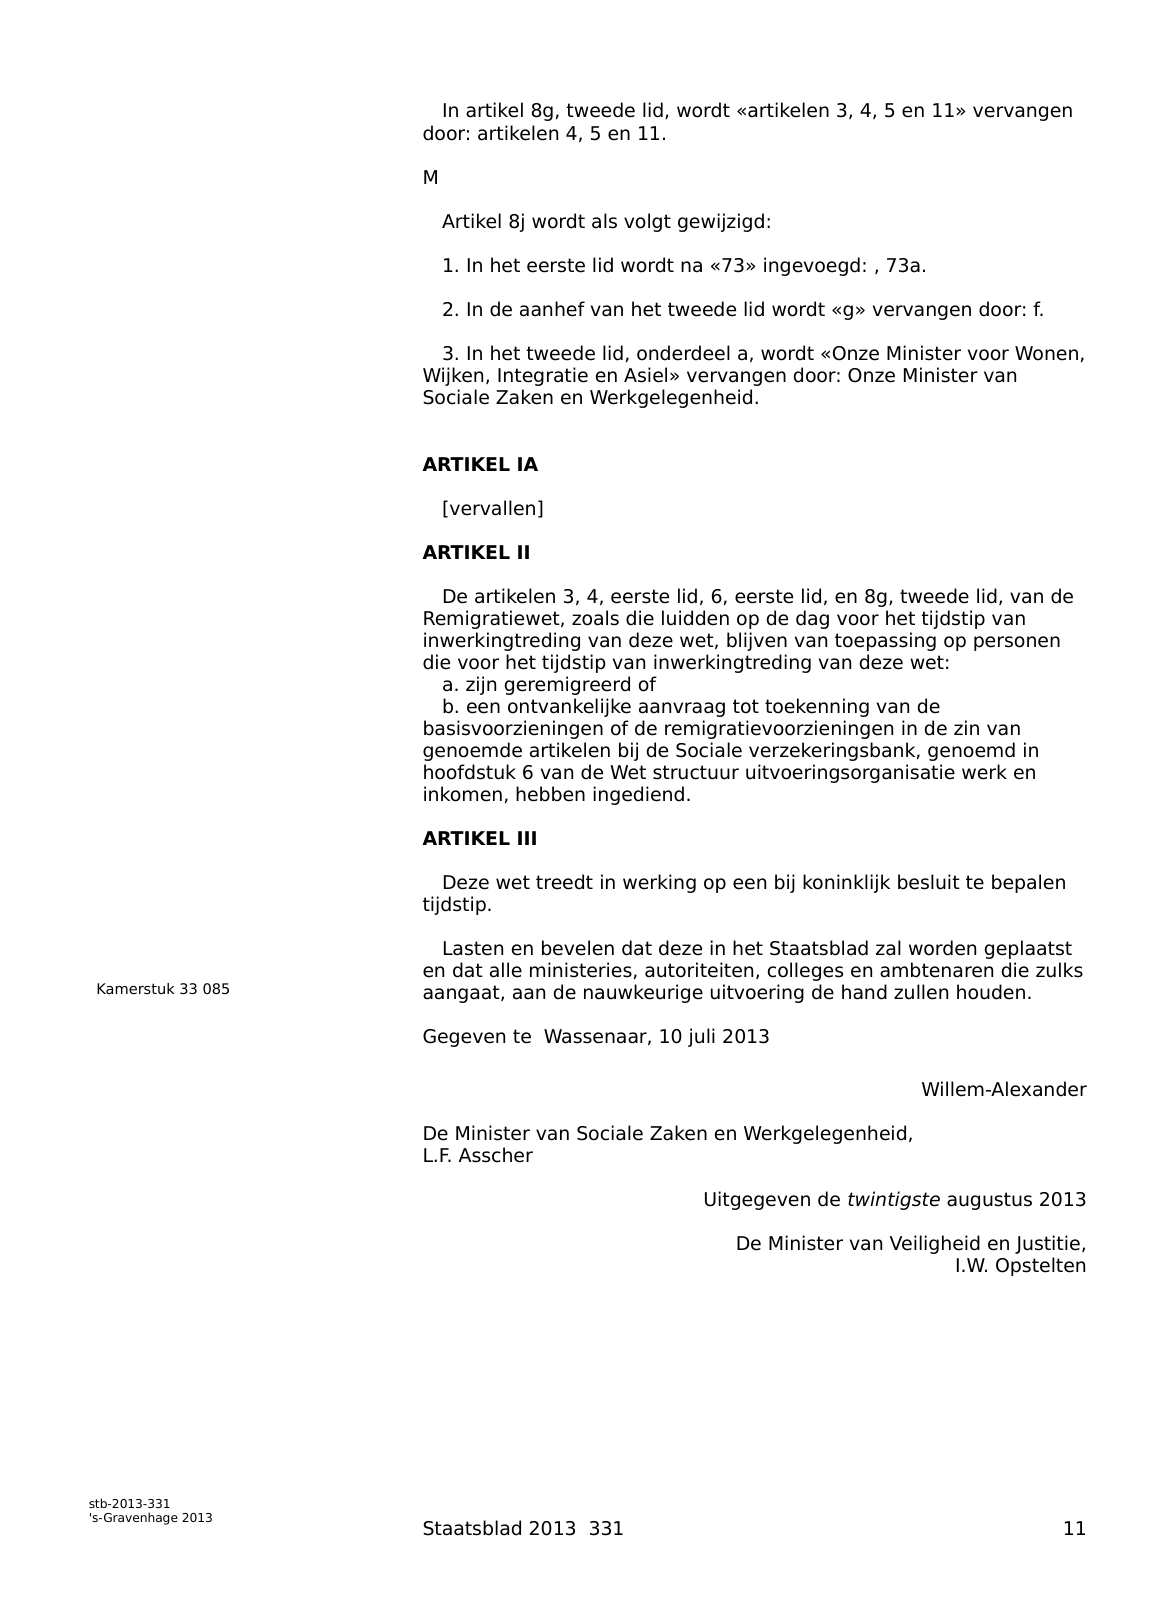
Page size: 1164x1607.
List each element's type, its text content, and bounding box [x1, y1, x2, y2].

text De artikelen 3, 4, eerste lid, 6, eerste lid, en 8g, tweede lid, van de Remigratiewet, zoals die luidden op de dag voor het tijdstip van inwerkingtreding van deze wet, blijven van toepassing op personen die voor het tijdstip van inwerkingtreding van deze wet: [422, 586, 1087, 674]
subtitle ARTIKEL III [422, 828, 1087, 850]
text Artikel 8j wordt als volgt gewijzigd: [422, 211, 1087, 233]
text 2. In de aanhef van het tweede lid wordt «g» vervangen door: f. [422, 299, 1087, 321]
text stb-2013-331 [88, 1497, 323, 1511]
text a. zijn geremigreerd of [422, 674, 1087, 696]
subtitle ARTIKEL II [422, 542, 1087, 564]
text De Minister van Sociale Zaken en Werkgelegenheid, L.F. Asscher [422, 1123, 1087, 1167]
text 's-Gravenhage 2013 [88, 1511, 323, 1525]
subtitle ARTIKEL IA [422, 453, 1087, 476]
text Gegeven te Wassenaar, 10 juli 2013 [422, 1026, 1087, 1048]
text [vervallen] [422, 498, 1087, 520]
text 3. In het tweede lid, onderdeel a, wordt «Onze Minister voor Wonen, Wijken, Integratie en Asiel» vervangen door: Onze Minister van Sociale Zaken en Werkgelegenheid. [422, 343, 1087, 409]
text b. een ontvankelijke aanvraag tot toekenning van de basisvoorzieningen of de remigratievoorzieningen in de zin van genoemde artikelen bij de Sociale verzekeringsbank, genoemd in hoofdstuk 6 van de Wet structuur uitvoeringsorganisatie werk en inkomen, hebben ingediend. [422, 696, 1087, 806]
text Deze wet treedt in werking op een bij koninklijk besluit te bepalen tijdstip. [422, 872, 1087, 916]
text Willem-Alexander [422, 1078, 1087, 1100]
text De Minister van Veiligheid en Justitie, I.W. Opstelten [422, 1233, 1087, 1277]
text Kamerstuk 33 085 [77, 981, 396, 998]
text In artikel 8g, tweede lid, wordt «artikelen 3, 4, 5 en 11» vervangen door: artikelen 4, 5 en 11. [422, 100, 1087, 144]
text Lasten en bevelen dat deze in het Staatsblad zal worden geplaatst en dat alle ministeries, autoriteiten, colleges en ambtenaren die zulks aangaat, aan de nauwkeurige uitvoering de hand zullen houden. [422, 938, 1087, 1004]
text Uitgegeven de twintigste augustus 2013 [422, 1189, 1087, 1211]
text M [422, 167, 1087, 188]
text 1. In het eerste lid wordt na «73» ingevoegd: , 73a. [422, 255, 1087, 277]
